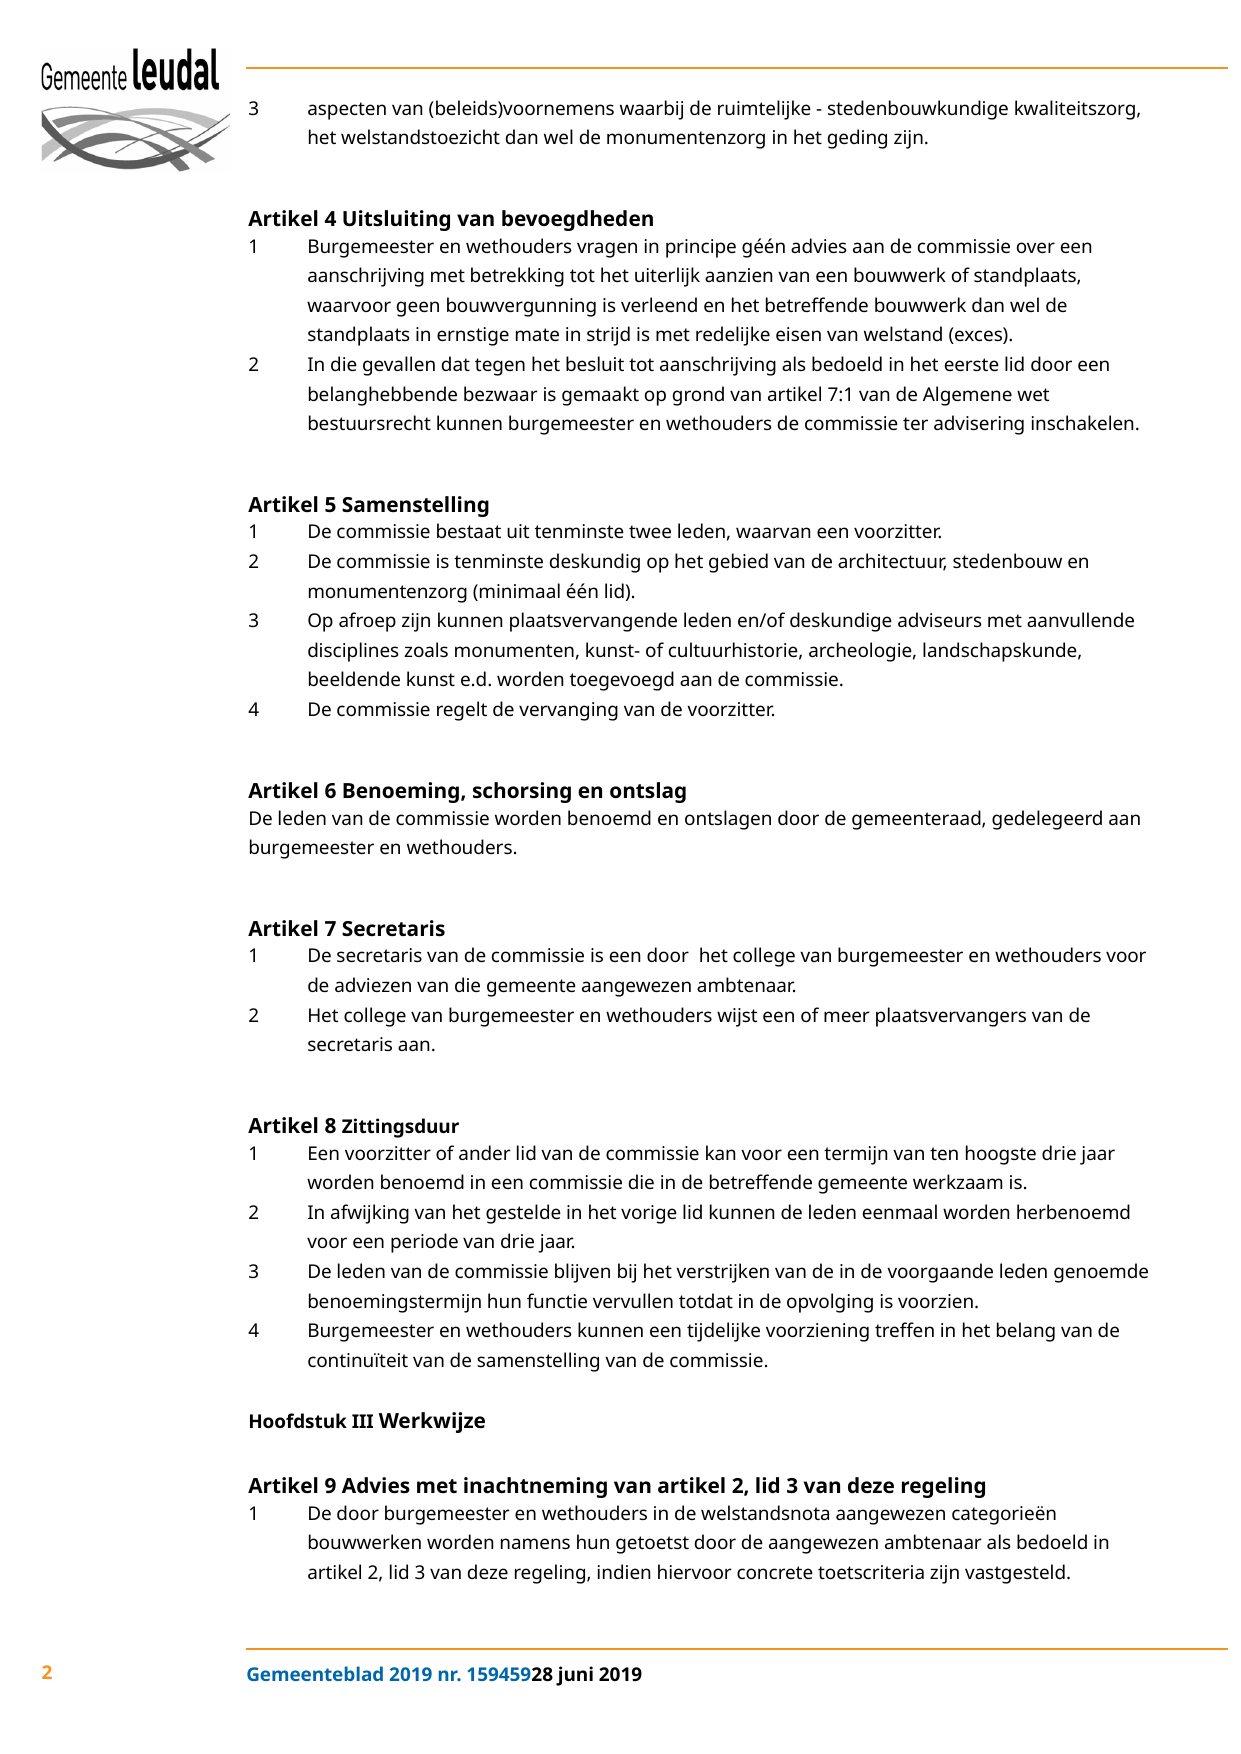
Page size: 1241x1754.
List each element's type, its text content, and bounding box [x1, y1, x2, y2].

text Artikel 6 Benoeming, schorsing en ontslag [248, 776, 1152, 805]
list In afwijking van het gestelde in het vorige lid kunnen de leden eenmaal worden herbenoemd voor een periode van drie jaar. [248, 1199, 1152, 1254]
list De door burgemeester en wethouders in de welstandsnota aangewezen categorieën bouwwerken worden namens hun getoetst door de aangewezen ambtenaar als bedoeld in artikel 2, lid 3 van deze regeling, indien hiervoor concrete toetscriteria zijn vastgesteld. [248, 1500, 1152, 1585]
text Artikel 9 Advies met inachtneming van artikel 2, lid 3 van deze regeling [248, 1471, 1152, 1500]
text Artikel 7 Secretaris [248, 914, 1152, 943]
text De leden van de commissie worden benoemd en ontslagen door de gemeenteraad, gedelegeerd aan burgemeester en wethouders. [248, 805, 1152, 860]
list Burgemeester en wethouders vragen in principe géén advies aan de commissie over een aanschrijving met betrekking tot het uiterlijk aanzien van een bouwwerk of standplaats, waarvoor geen bouwvergunning is verleend en het betreffende bouwwerk dan wel de standplaats in ernstige mate in strijd is met redelijke eisen van welstand (exces). [248, 233, 1152, 347]
list Een voorzitter of ander lid van de commissie kan voor een termijn van ten hoogste drie jaar worden benoemd in een commissie die in de betreffende gemeente werkzaam is. [248, 1140, 1152, 1195]
list In die gevallen dat tegen het besluit tot aanschrijving als bedoeld in het eerste lid door een belanghebbende bezwaar is gemaakt op grond van artikel 7:1 van de Algemene wet bestuursrecht kunnen burgemeester en wethouders de commissie ter advisering inschakelen. [248, 351, 1152, 436]
text Artikel 8 Zittingsduur [248, 1111, 1152, 1140]
list aspecten van (beleids)voornemens waarbij de ruimtelijke - stedenbouwkundige kwaliteitszorg, het welstandstoezicht dan wel de monumentenzorg in het geding zijn. [248, 95, 1152, 150]
text Artikel 4 Uitsluiting van bevoegdheden [248, 204, 1152, 233]
list De leden van de commissie blijven bij het verstrijken van de in de voorgaande leden genoemde benoemingstermijn hun functie vervullen totdat in de opvolging is voorzien. [248, 1258, 1152, 1313]
list De commissie bestaat uit tenminste twee leden, waarvan een voorzitter. [248, 519, 1152, 544]
list De secretaris van de commissie is een door het college van burgemeester en wethouders voor de adviezen van die gemeente aangewezen ambtenaar. [248, 943, 1152, 998]
list Het college van burgemeester en wethouders wijst een of meer plaatsvervangers van de secretaris aan. [248, 1002, 1152, 1057]
list De commissie is tenminste deskundig op het gebied van de architectuur, stedenbouw en monumentenzorg (minimaal één lid). [248, 548, 1152, 604]
list De commissie regelt de vervanging van de voorzitter. [248, 696, 1152, 722]
picture [41, 47, 231, 172]
list Burgemeester en wethouders kunnen een tijdelijke voorziening treffen in het belang van de continuïteit van de samenstelling van de commissie. [248, 1317, 1152, 1373]
text Hoofdstuk III Werkwijze [248, 1406, 1152, 1434]
text Artikel 5 Samenstelling [248, 490, 1152, 519]
list Op afroep zijn kunnen plaatsvervangende leden en/of deskundige adviseurs met aanvullende disciplines zoals monumenten, kunst- of cultuurhistorie, archeologie, landschapskunde, beeldende kunst e.d. worden toegevoegd aan de commissie. [248, 607, 1152, 692]
